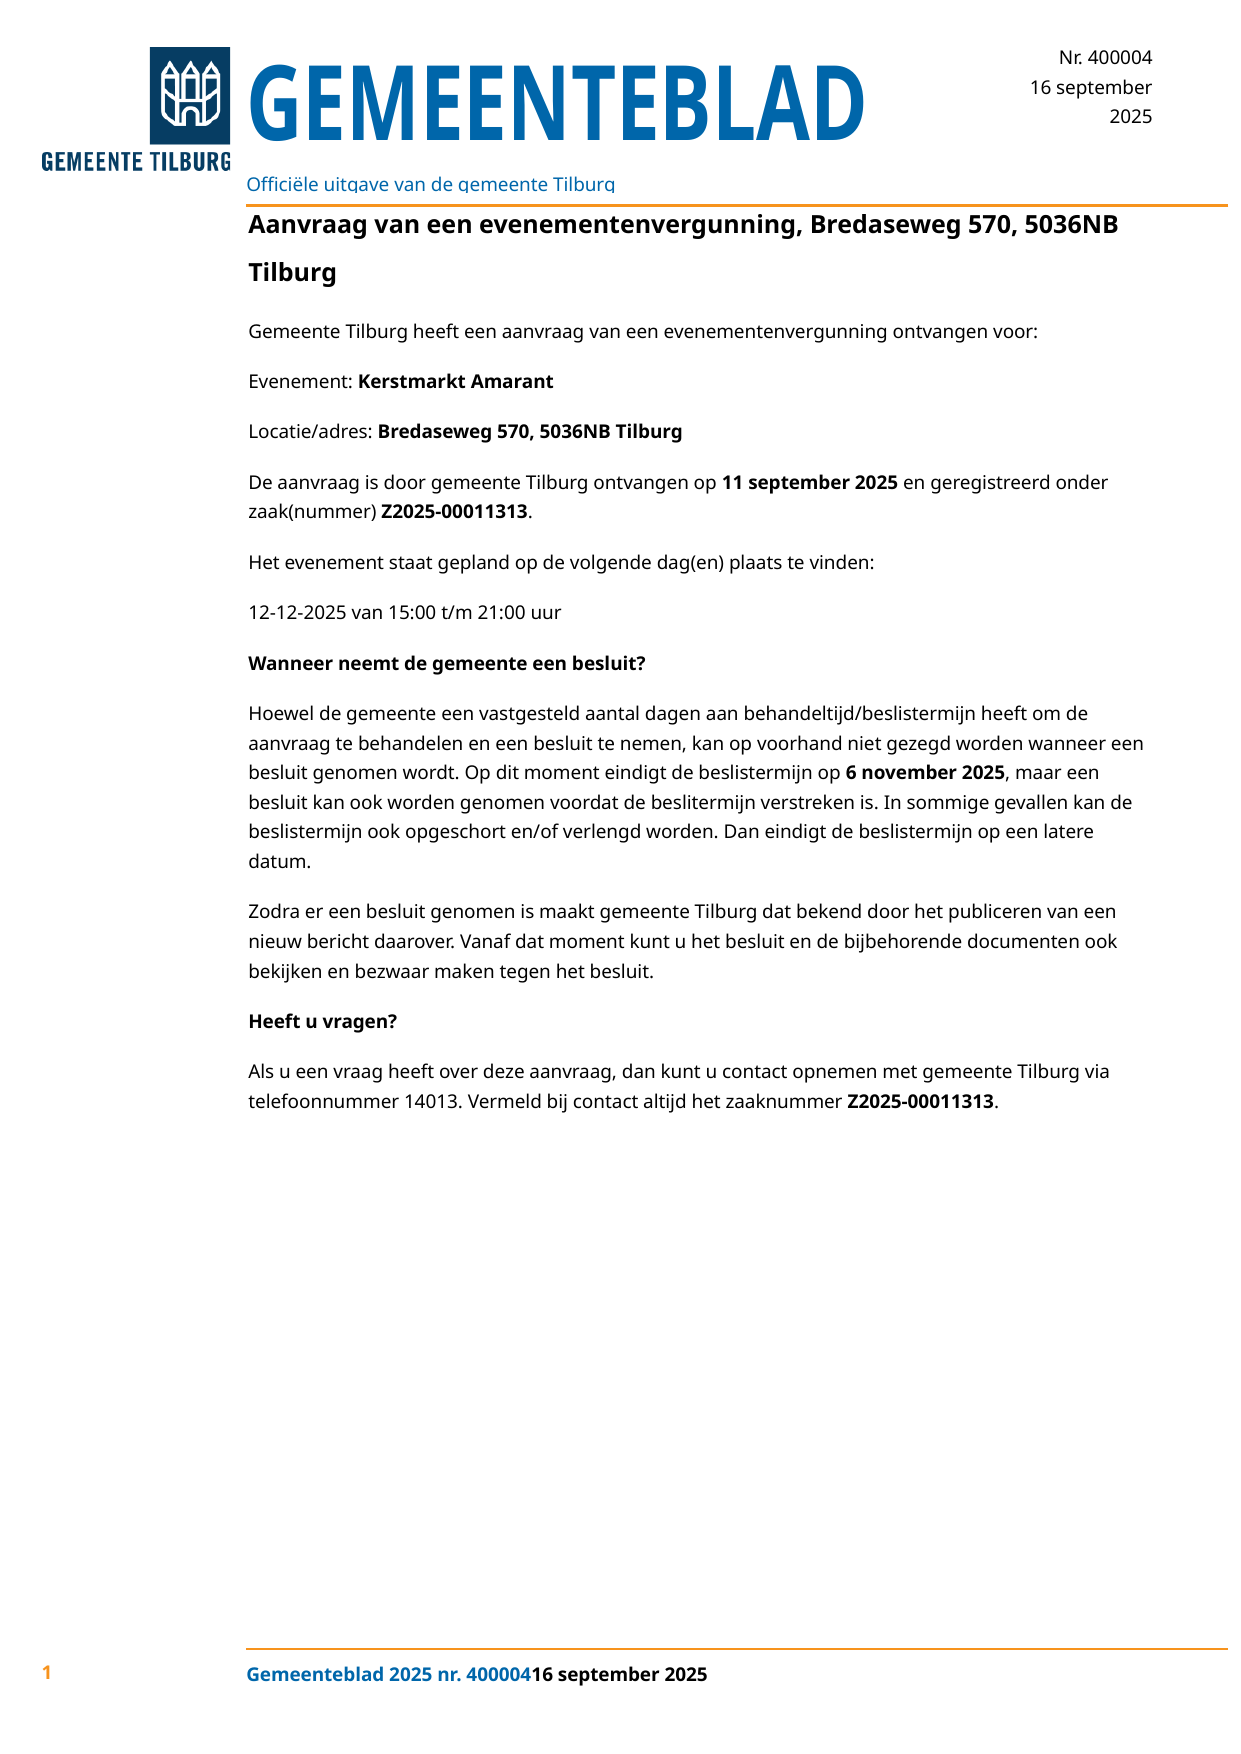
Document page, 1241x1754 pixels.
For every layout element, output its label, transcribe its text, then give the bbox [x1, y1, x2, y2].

text Aanvraag van een evenementenvergunning, Bredaseweg 570, 5036NB Tilburg [248, 207, 1152, 288]
text Zodra er een besluit genomen is maakt gemeente Tilburg dat bekend door het publiceren van een nieuw bericht daarover. Vanaf dat moment kunt u het besluit en de bijbehorende documenten ook bekijken en bezwaar maken tegen het besluit. [248, 899, 1152, 984]
text Locatie/adres: Bredaseweg 570, 5036NB Tilburg [248, 419, 1152, 444]
text Wanneer neemt de gemeente een besluit? [248, 650, 1152, 676]
picture [41, 47, 231, 172]
text Hoewel de gemeente een vastgesteld aantal dagen aan behandeltijd/beslistermijn heeft om de aanvraag te behandelen en een besluit te nemen, kan op voorhand niet gezegd worden wanneer een besluit genomen wordt. Op dit moment eindigt de beslistermijn op 6 november 2025, maar een besluit kan ook worden genomen voordat de beslitermijn verstreken is. In sommige gevallen kan de beslistermijn ook opgeschort en/of verlengd worden. Dan eindigt de beslistermijn op een latere datum. [248, 700, 1152, 874]
text Gemeente Tilburg heeft een aanvraag van een evenementenvergunning ontvangen voor: [248, 318, 1152, 344]
text Evenement: Kerstmarkt Amarant [248, 368, 1152, 394]
text 12-12-2025 van 15:00 t/m 21:00 uur [248, 599, 1152, 625]
text Het evenement staat gepland op de volgende dag(en) plaats te vinden: [248, 549, 1152, 575]
text Heeft u vragen? [248, 1008, 1152, 1034]
text De aanvraag is door gemeente Tilburg ontvangen op 11 september 2025 en geregistreerd onder zaak(nummer) Z2025-00011313. [248, 469, 1152, 524]
text Als u een vraag heeft over deze aanvraag, dan kunt u contact opnemen met gemeente Tilburg via telefoonnummer 14013. Vermeld bij contact altijd het zaaknummer Z2025-00011313. [248, 1059, 1152, 1114]
